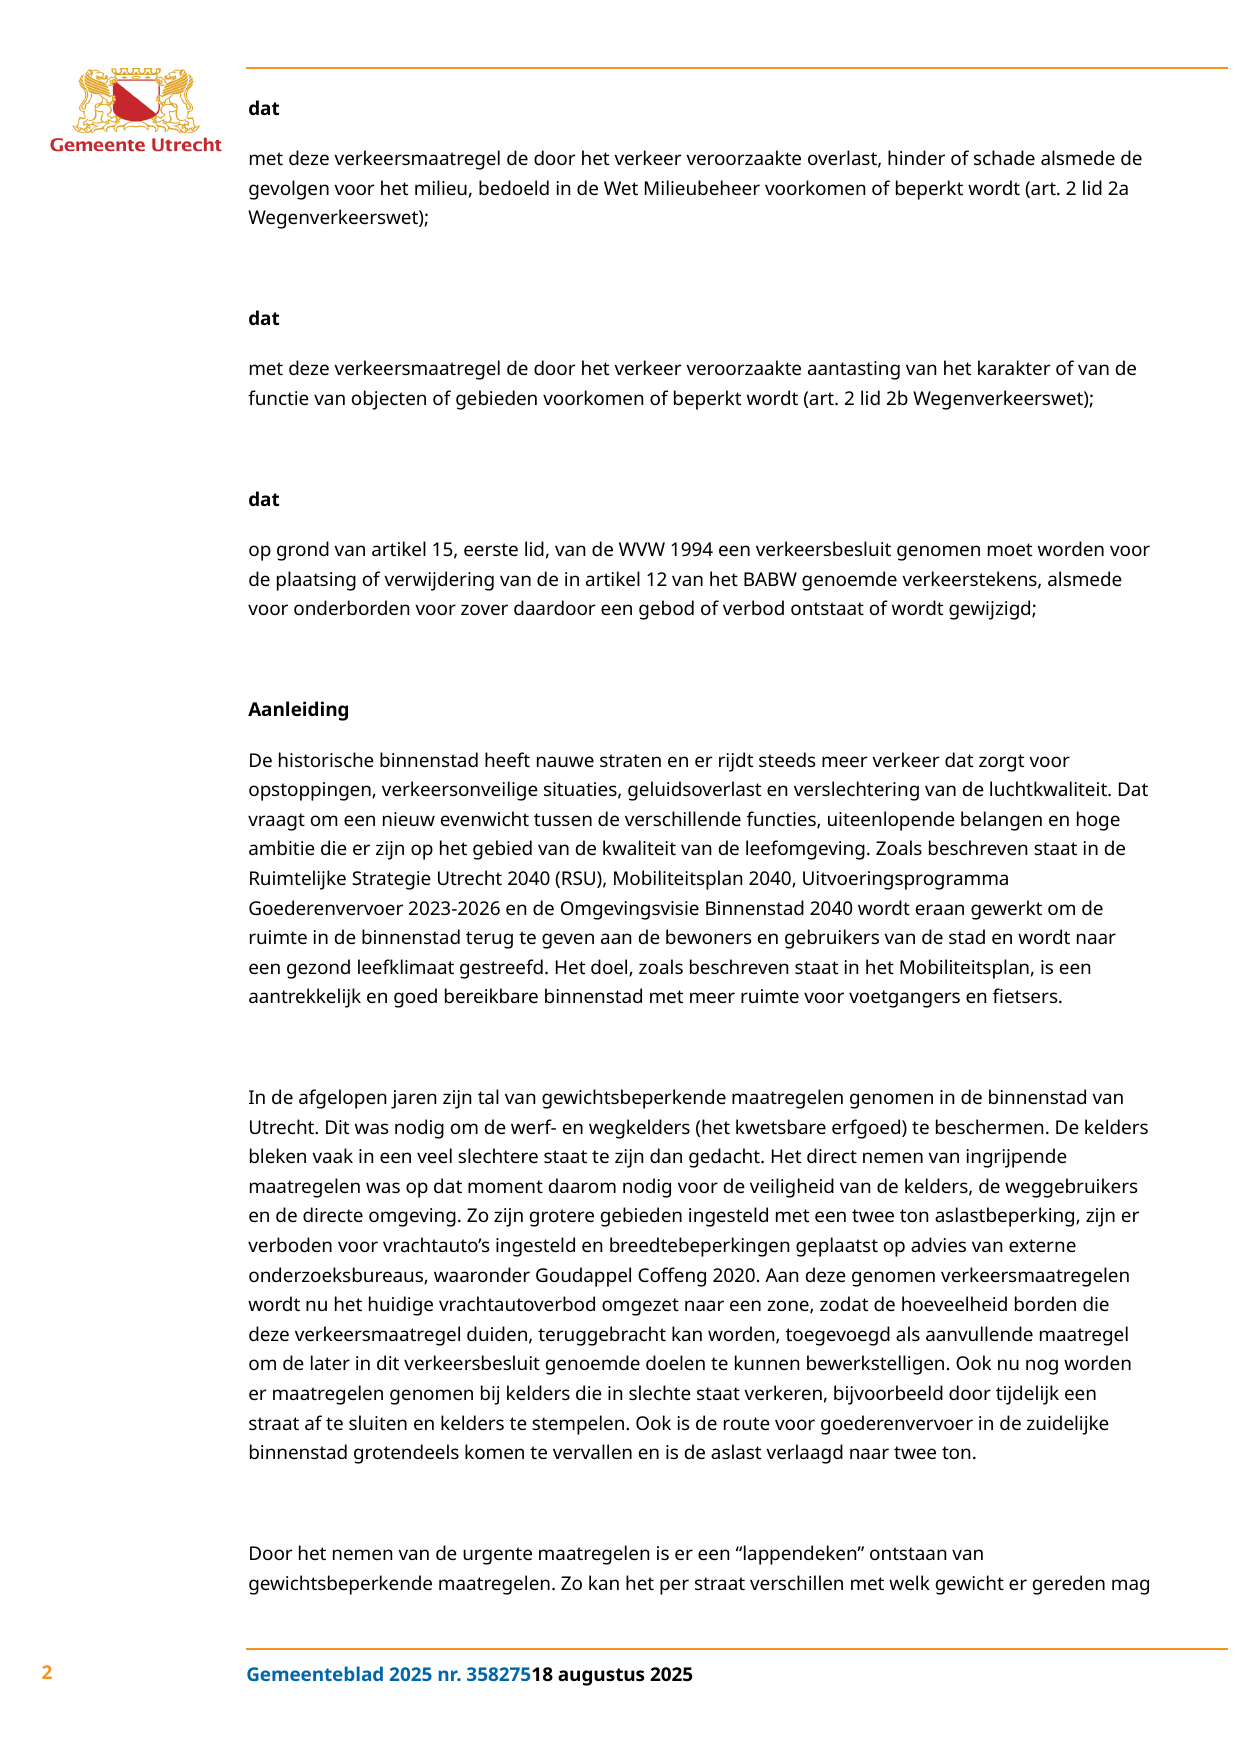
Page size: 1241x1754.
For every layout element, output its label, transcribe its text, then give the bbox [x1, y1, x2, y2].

text Aanleiding [248, 696, 1152, 722]
text dat [248, 305, 1152, 331]
text De historische binnenstad heeft nauwe straten en er rijdt steeds meer verkeer dat zorgt voor opstoppingen, verkeersonveilige situaties, geluidsoverlast en verslechtering van de luchtkwaliteit. Dat vraagt om een nieuw evenwicht tussen de verschillende functies, uiteenlopende belangen en hoge ambitie die er zijn op het gebied van de kwaliteit van de leefomgeving. Zoals beschreven staat in de Ruimtelijke Strategie Utrecht 2040 (RSU), Mobiliteitsplan 2040, Uitvoeringsprogramma Goederenvervoer 2023-2026 en de Omgevingsvisie Binnenstad 2040 wordt eraan gewerkt om de ruimte in de binnenstad terug te geven aan de bewoners en gebruikers van de stad en wordt naar een gezond leefklimaat gestreefd. Het doel, zoals beschreven staat in het Mobiliteitsplan, is een aantrekkelijk en goed bereikbare binnenstad met meer ruimte voor voetgangers en fietsers. [248, 747, 1152, 1009]
text op grond van artikel 15, eerste lid, van de WVW 1994 een verkeersbesluit genomen moet worden voor de plaatsing of verwijdering van de in artikel 12 van het BABW genoemde verkeerstekens, alsmede voor onderborden voor zover daardoor een gebod of verbod ontstaat of wordt gewijzigd; [248, 536, 1152, 621]
text dat [248, 95, 1152, 121]
picture [41, 47, 231, 172]
text In de afgelopen jaren zijn tal van gewichtsbeperkende maatregelen genomen in de binnenstad van Utrecht. Dit was nodig om de werf- en wegkelders (het kwetsbare erfgoed) te beschermen. De kelders bleken vaak in een veel slechtere staat te zijn dan gedacht. Het direct nemen van ingrijpende maatregelen was op dat moment daarom nodig voor de veiligheid van de kelders, de weggebruikers en de directe omgeving. Zo zijn grotere gebieden ingesteld met een twee ton aslastbeperking, zijn er verboden voor vrachtauto’s ingesteld en breedtebeperkingen geplaatst op advies van externe onderzoeksbureaus, waaronder Goudappel Coffeng 2020. Aan deze genomen verkeersmaatregelen wordt nu het huidige vrachtautoverbod omgezet naar een zone, zodat de hoeveelheid borden die deze verkeersmaatregel duiden, teruggebracht kan worden, toegevoegd als aanvullende maatregel om de later in dit verkeersbesluit genoemde doelen te kunnen bewerkstelligen. Ook nu nog worden er maatregelen genomen bij kelders die in slechte staat verkeren, bijvoorbeeld door tijdelijk een straat af te sluiten en kelders te stempelen. Ook is de route voor goederenvervoer in de zuidelijke binnenstad grotendeels komen te vervallen en is de aslast verlaagd naar twee ton. [248, 1084, 1152, 1465]
text dat [248, 486, 1152, 512]
text Door het nemen van de urgente maatregelen is er een “lappendeken” ontstaan van gewichtsbeperkende maatregelen. Zo kan het per straat verschillen met welk gewicht er gereden mag [248, 1540, 1152, 1596]
text met deze verkeersmaatregel de door het verkeer veroorzaakte aantasting van het karakter of van de functie van objecten of gebieden voorkomen of beperkt wordt (art. 2 lid 2b Wegenverkeerswet); [248, 356, 1152, 411]
text met deze verkeersmaatregel de door het verkeer veroorzaakte overlast, hinder of schade alsmede de gevolgen voor het milieu, bedoeld in de Wet Milieubeheer voorkomen of beperkt wordt (art. 2 lid 2a Wegenverkeerswet); [248, 145, 1152, 230]
